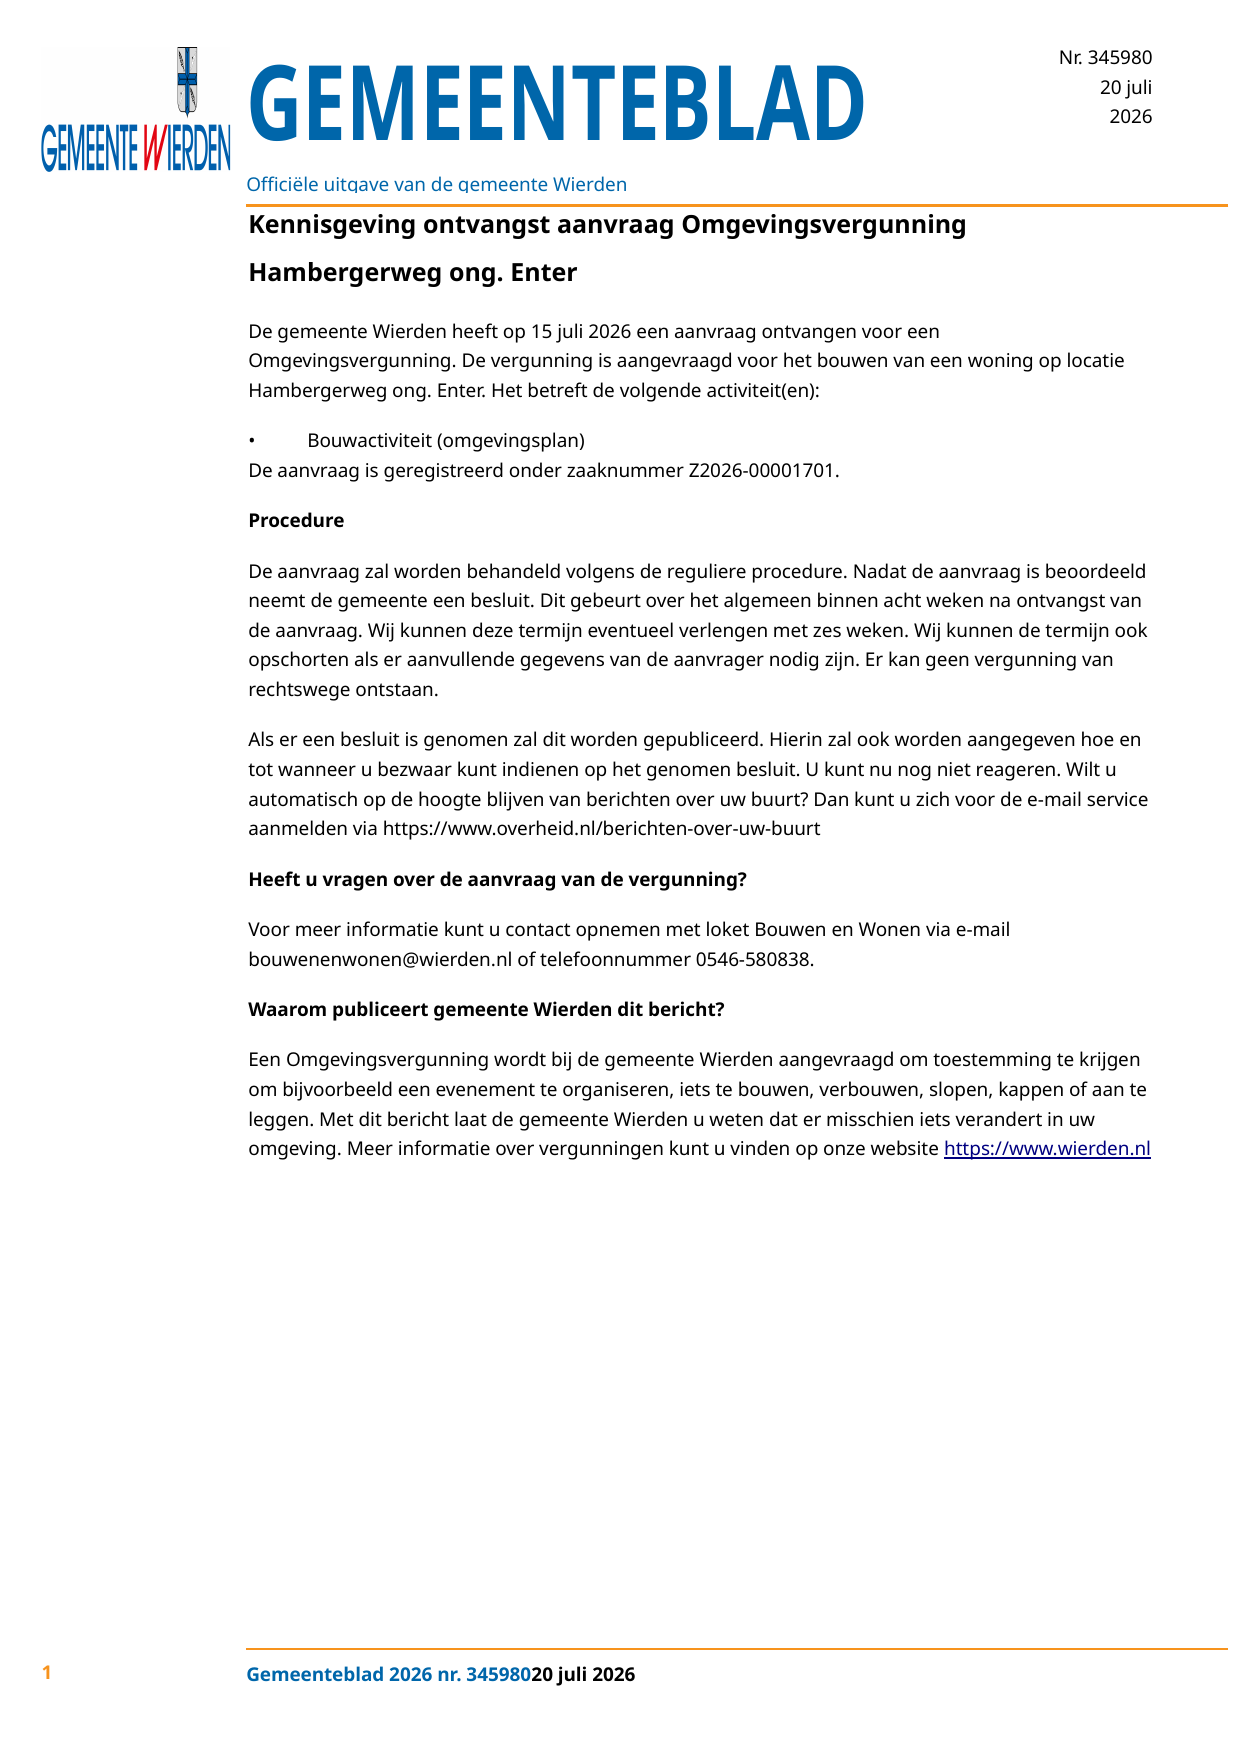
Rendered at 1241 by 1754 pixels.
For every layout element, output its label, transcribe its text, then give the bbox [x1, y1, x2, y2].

text Een Omgevingsvergunning wordt bij de gemeente Wierden aangevraagd om toestemming te krijgen om bijvoorbeeld een evenement te organiseren, iets te bouwen, verbouwen, slopen, kappen of aan te leggen. Met dit bericht laat de gemeente Wierden u weten dat er misschien iets verandert in uw omgeving. Meer informatie over vergunningen kunt u vinden op onze website https://www.wierden.nl [248, 1047, 1152, 1161]
text Procedure [248, 507, 1152, 533]
text Waarom publiceert gemeente Wierden dit bericht? [248, 996, 1152, 1022]
list Bouwactiviteit (omgevingsplan) [248, 427, 1152, 453]
text De aanvraag is geregistreerd onder zaaknummer Z2026-00001701. [248, 457, 1152, 483]
text De aanvraag zal worden behandeld volgens de reguliere procedure. Nadat de aanvraag is beoordeeld neemt de gemeente een besluit. Dit gebeurt over het algemeen binnen acht weken na ontvangst van de aanvraag. Wij kunnen deze termijn eventueel verlengen met zes weken. Wij kunnen de termijn ook opschorten als er aanvullende gegevens van de aanvrager nodig zijn. Er kan geen vergunning van rechtswege ontstaan. [248, 558, 1152, 702]
text Heeft u vragen over de aanvraag van de vergunning? [248, 866, 1152, 892]
text Voor meer informatie kunt u contact opnemen met loket Bouwen en Wonen via e-mail bouwenenwonen@wierden.nl of telefoonnummer 0546-580838. [248, 916, 1152, 972]
text De gemeente Wierden heeft op 15 juli 2026 een aanvraag ontvangen voor een Omgevingsvergunning. De vergunning is aangevraagd voor het bouwen van een woning op locatie Hambergerweg ong. Enter. Het betreft de volgende activiteit(en): [248, 318, 1152, 403]
text Als er een besluit is genomen zal dit worden gepubliceerd. Hierin zal ook worden aangegeven hoe en tot wanneer u bezwaar kunt indienen op het genomen besluit. U kunt nu nog niet reageren. Wilt u automatisch op de hoogte blijven van berichten over uw buurt? Dan kunt u zich voor de e-mail service aanmelden via https://www.overheid.nl/berichten-over-uw-buurt [248, 727, 1152, 841]
picture [41, 47, 231, 172]
text Kennisgeving ontvangst aanvraag Omgevingsvergunning Hambergerweg ong. Enter [248, 207, 1152, 288]
